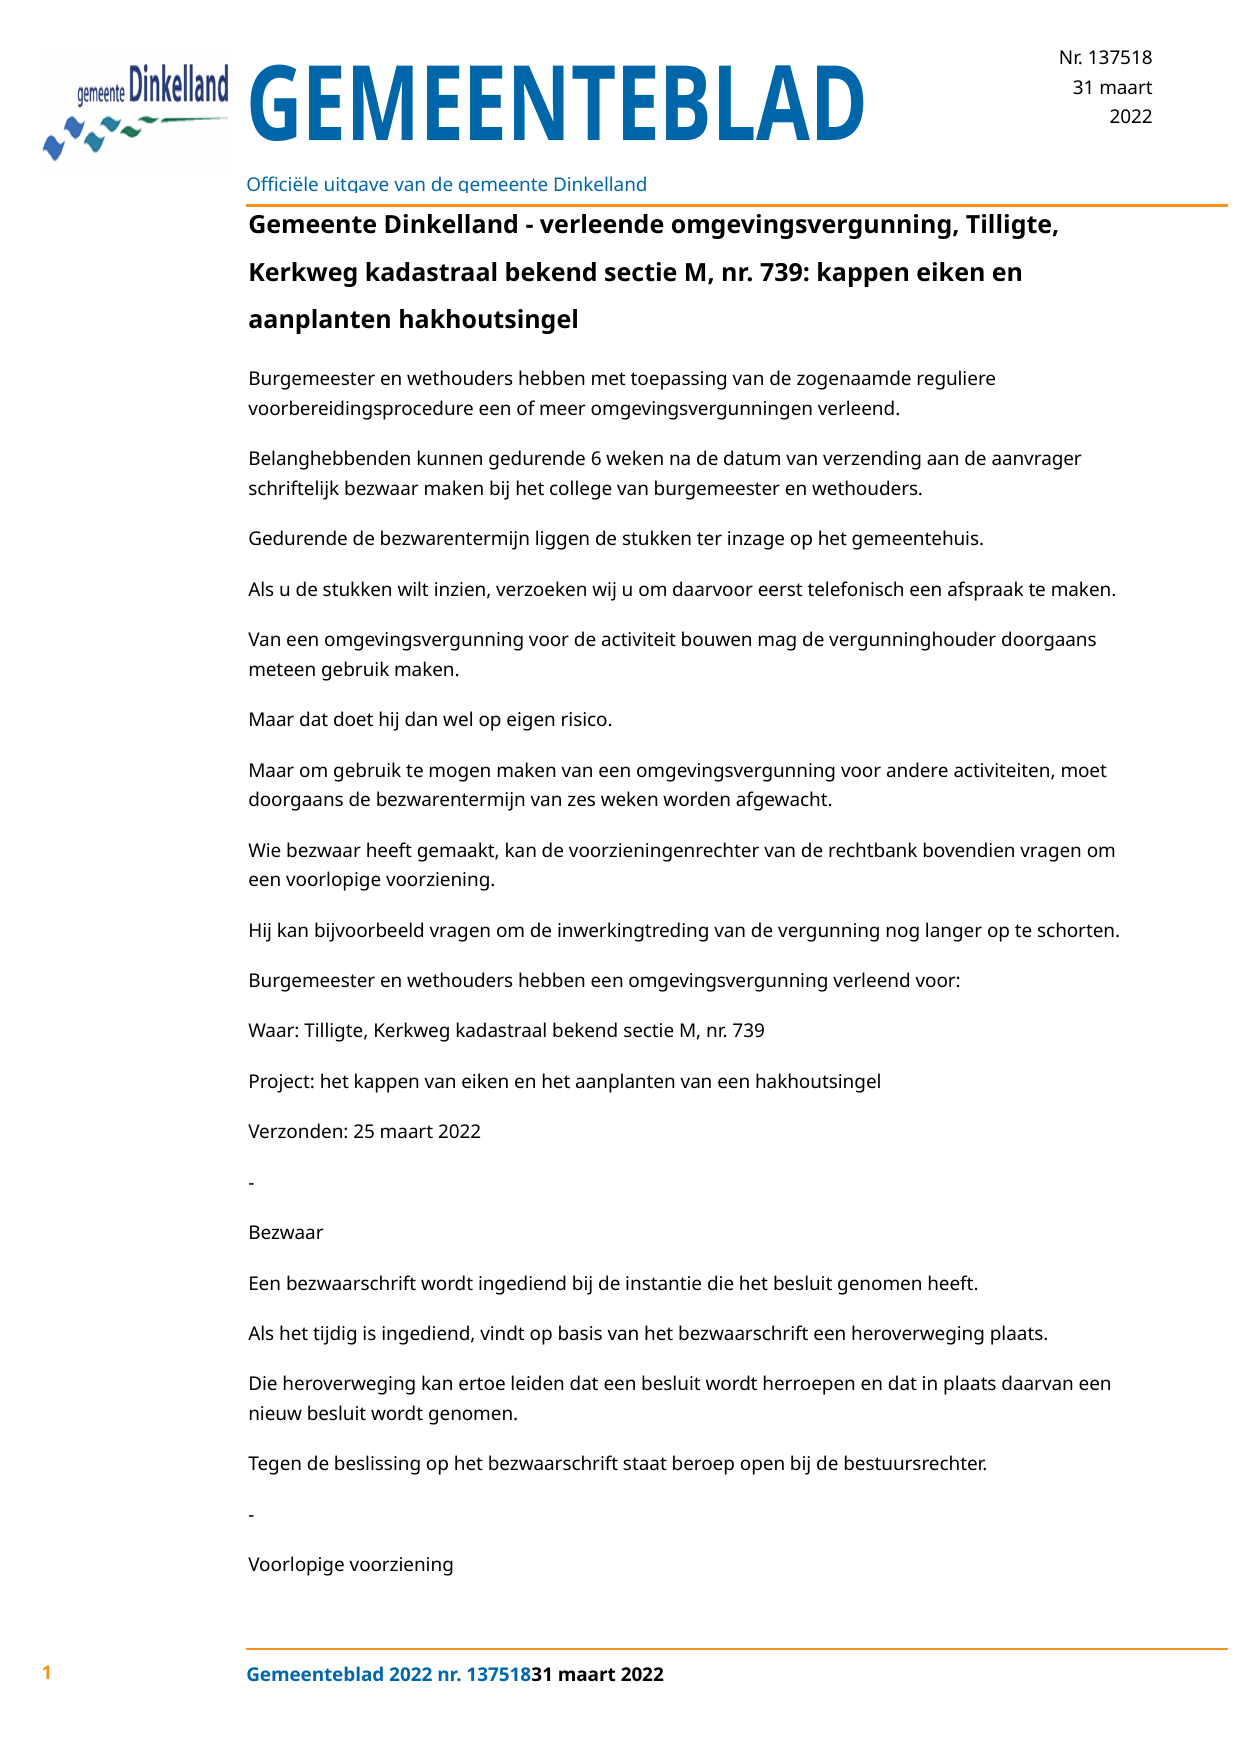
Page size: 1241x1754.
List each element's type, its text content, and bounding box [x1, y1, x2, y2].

text Gedurende de bezwarentermijn liggen de stukken ter inzage op het gemeentehuis. [248, 526, 1152, 551]
text Als het tijdig is ingediend, vindt op basis van het bezwaarschrift een heroverweging plaats. [248, 1320, 1152, 1346]
text Maar dat doet hij dan wel op eigen risico. [248, 706, 1152, 732]
text Burgemeester en wethouders hebben een omgevingsvergunning verleend voor: [248, 967, 1152, 993]
text - [248, 1169, 1152, 1194]
text Een bezwaarschrift wordt ingediend bij de instantie die het besluit genomen heeft. [248, 1270, 1152, 1295]
picture [41, 47, 231, 172]
text Maar om gebruik te mogen maken van een omgevingsvergunning voor andere activiteiten, moet doorgaans de bezwarentermijn van zes weken worden afgewacht. [248, 757, 1152, 812]
text Project: het kappen van eiken en het aanplanten van een hakhoutsingel [248, 1068, 1152, 1094]
text Hij kan bijvoorbeeld vragen om de inwerkingtreding van de vergunning nog langer op te schorten. [248, 917, 1152, 942]
text Van een omgevingsvergunning voor de activiteit bouwen mag de vergunninghouder doorgaans meteen gebruik maken. [248, 626, 1152, 682]
text Belanghebbenden kunnen gedurende 6 weken na de datum van verzending aan de aanvrager schriftelijk bezwaar maken bij het college van burgemeester en wethouders. [248, 446, 1152, 501]
text Tegen de beslissing op het bezwaarschrift staat beroep open bij de bestuursrechter. [248, 1451, 1152, 1476]
text Wie bezwaar heeft gemaakt, kan de voorzieningenrechter van de rechtbank bovendien vragen om een voorlopige voorziening. [248, 837, 1152, 892]
text Voorlopige voorziening [248, 1551, 1152, 1577]
text Burgemeester en wethouders hebben met toepassing van de zogenaamde reguliere voorbereidingsprocedure een of meer omgevingsvergunningen verleend. [248, 366, 1152, 421]
text Waar: Tilligte, Kerkweg kadastraal bekend sectie M, nr. 739 [248, 1018, 1152, 1043]
text Als u de stukken wilt inzien, verzoeken wij u om daarvoor eerst telefonisch een afspraak te maken. [248, 576, 1152, 602]
text Verzonden: 25 maart 2022 [248, 1118, 1152, 1144]
text Gemeente Dinkelland - verleende omgevingsvergunning, Tilligte, Kerkweg kadastraal bekend sectie M, nr. 739: kappen eiken en aanplanten hakhoutsingel [248, 207, 1152, 336]
text - [248, 1501, 1152, 1527]
text Bezwaar [248, 1219, 1152, 1245]
text Die heroverweging kan ertoe leiden dat een besluit wordt herroepen en dat in plaats daarvan een nieuw besluit wordt genomen. [248, 1371, 1152, 1426]
